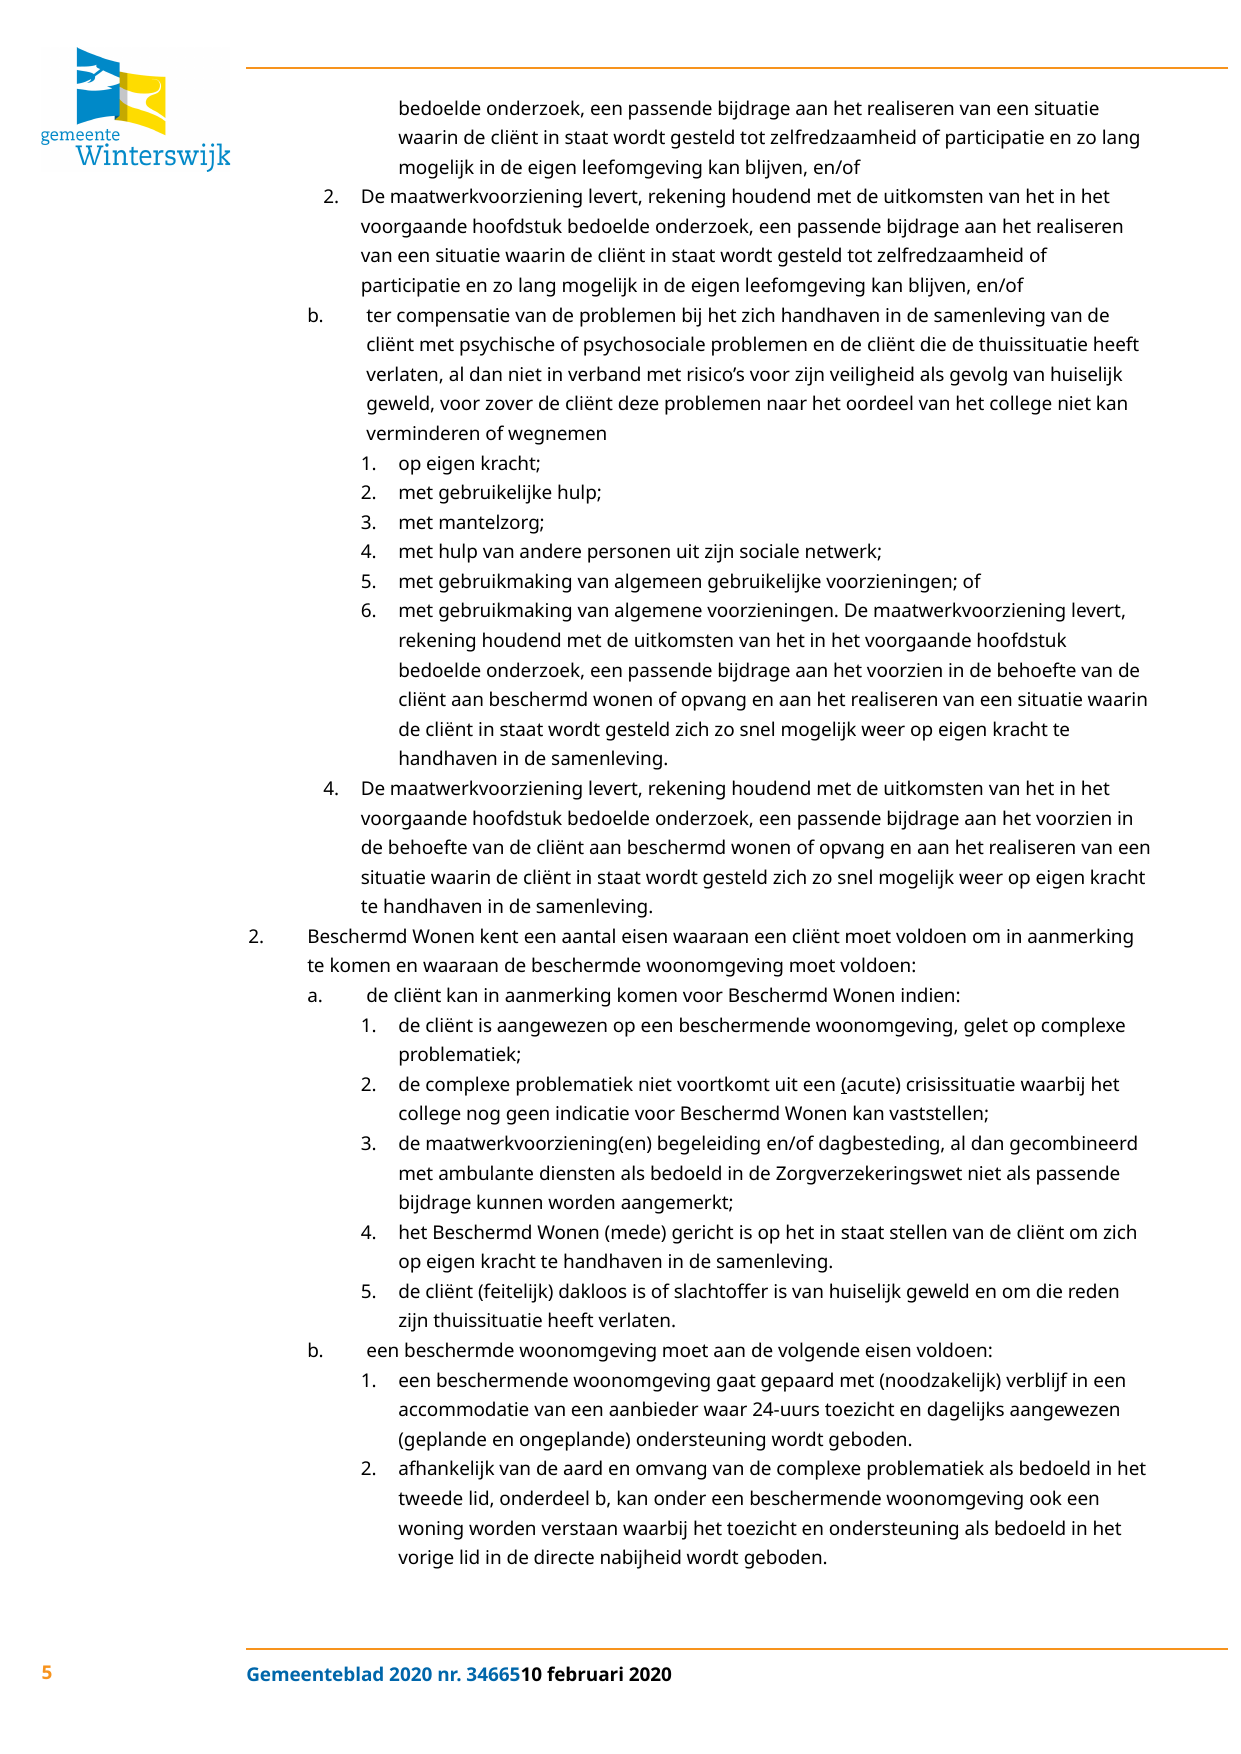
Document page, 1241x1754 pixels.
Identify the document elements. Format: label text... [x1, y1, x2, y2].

list bedoelde onderzoek, een passende bijdrage aan het realiseren van een situatie waarin de cliënt in staat wordt gesteld tot zelfredzaamheid of participatie en zo lang mogelijk in de eigen leefomgeving kan blijven, en/of [361, 95, 1152, 180]
list de complexe problematiek niet voortkomt uit een (acute) crisissituatie waarbij het college nog geen indicatie voor Beschermd Wonen kan vaststellen; [361, 1071, 1152, 1126]
list met gebruikmaking van algemene voorzieningen. De maatwerkvoorziening levert, rekening houdend met de uitkomsten van het in het voorgaande hoofdstuk bedoelde onderzoek, een passende bijdrage aan het voorzien in de behoefte van de cliënt aan beschermd wonen of opvang en aan het realiseren van een situatie waarin de cliënt in staat wordt gesteld zich zo snel mogelijk weer op eigen kracht te handhaven in de samenleving. [361, 598, 1152, 771]
list de cliënt (feitelijk) dakloos is of slachtoffer is van huiselijk geweld en om die reden zijn thuissituatie heeft verlaten. [361, 1278, 1152, 1333]
list de cliënt kan in aanmerking komen voor Beschermd Wonen indien: [307, 982, 1152, 1008]
picture [41, 47, 231, 172]
list de maatwerkvoorziening(en) begeleiding en/of dagbesteding, al dan gecombineerd met ambulante diensten als bedoeld in de Zorgverzekeringswet niet als passende bijdrage kunnen worden aangemerkt; [361, 1130, 1152, 1215]
list met hulp van andere personen uit zijn sociale netwerk; [361, 538, 1152, 564]
list een beschermende woonomgeving gaat gepaard met (noodzakelijk) verblijf in een accommodatie van een aanbieder waar 24-uurs toezicht en dagelijks aangewezen (geplande en ongeplande) ondersteuning wordt geboden. [361, 1367, 1152, 1452]
list De maatwerkvoorziening levert, rekening houdend met de uitkomsten van het in het voorgaande hoofdstuk bedoelde onderzoek, een passende bijdrage aan het realiseren van een situatie waarin de cliënt in staat wordt gesteld tot zelfredzaamheid of participatie en zo lang mogelijk in de eigen leefomgeving kan blijven, en/of [323, 183, 1152, 298]
list met mantelzorg; [361, 509, 1152, 535]
list met gebruikelijke hulp; [361, 479, 1152, 505]
list met gebruikmaking van algemeen gebruikelijke voorzieningen; of [361, 568, 1152, 594]
list op eigen kracht; [361, 450, 1152, 476]
list Beschermd Wonen kent een aantal eisen waaraan een cliënt moet voldoen om in aanmerking te komen en waaraan de beschermde woonomgeving moet voldoen: [248, 923, 1152, 978]
list het Beschermd Wonen (mede) gericht is op het in staat stellen van de cliënt om zich op eigen kracht te handhaven in de samenleving. [361, 1219, 1152, 1274]
list afhankelijk van de aard en omvang van de complexe problematiek als bedoeld in het tweede lid, onderdeel b, kan onder een beschermende woonomgeving ook een woning worden verstaan waarbij het toezicht en ondersteuning als bedoeld in het vorige lid in de directe nabijheid wordt geboden. [361, 1456, 1152, 1570]
list een beschermde woonomgeving moet aan de volgende eisen voldoen: [307, 1337, 1152, 1363]
list de cliënt is aangewezen op een beschermende woonomgeving, gelet op complexe problematiek; [361, 1012, 1152, 1067]
list ter compensatie van de problemen bij het zich handhaven in de samenleving van de cliënt met psychische of psychosociale problemen en de cliënt die de thuissituatie heeft verlaten, al dan niet in verband met risico’s voor zijn veiligheid als gevolg van huiselijk geweld, voor zover de cliënt deze problemen naar het oordeel van het college niet kan verminderen of wegnemen [307, 302, 1152, 446]
list De maatwerkvoorziening levert, rekening houdend met de uitkomsten van het in het voorgaande hoofdstuk bedoelde onderzoek, een passende bijdrage aan het voorzien in de behoefte van de cliënt aan beschermd wonen of opvang en aan het realiseren van een situatie waarin de cliënt in staat wordt gesteld zich zo snel mogelijk weer op eigen kracht te handhaven in de samenleving. [323, 775, 1152, 919]
picture [225, 153, 231, 162]
